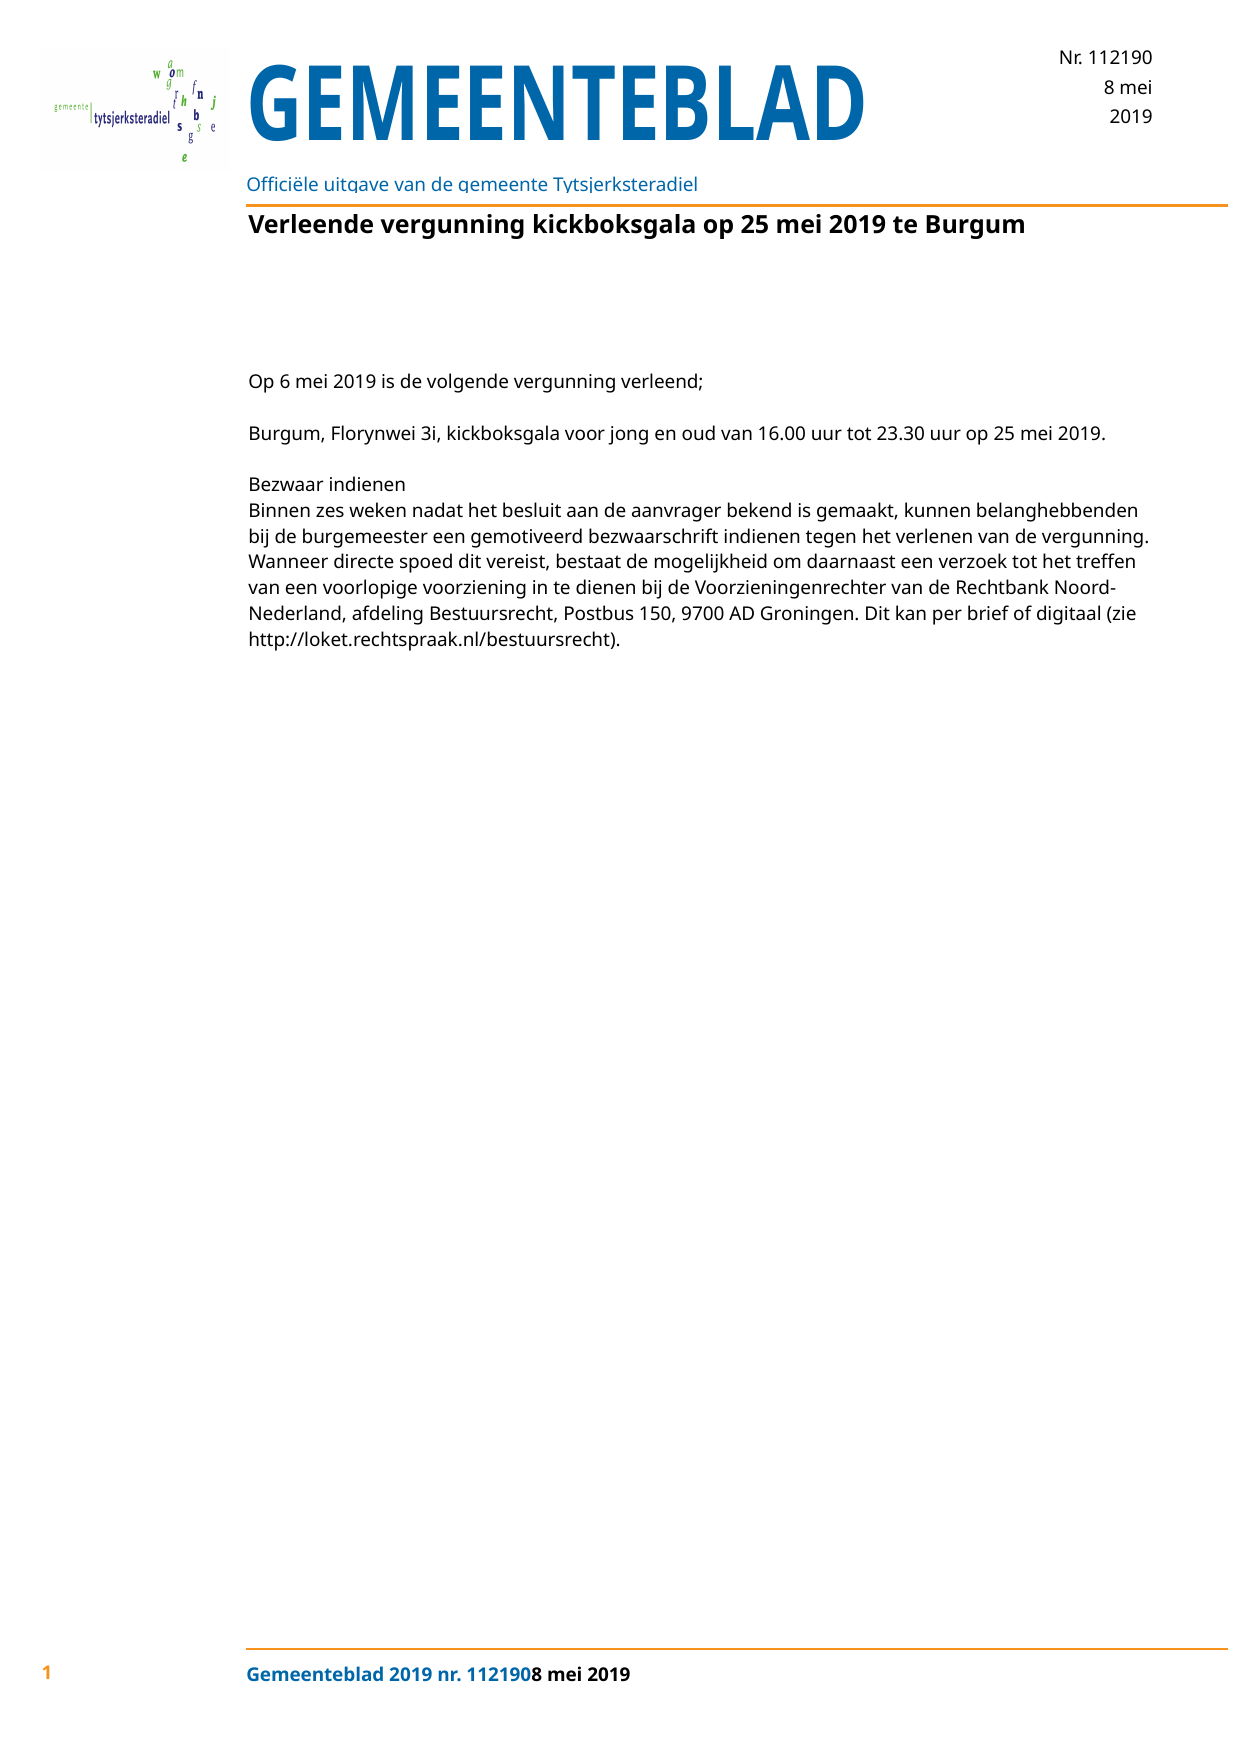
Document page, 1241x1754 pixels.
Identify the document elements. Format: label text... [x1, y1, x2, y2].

picture [41, 47, 231, 172]
text Verleende vergunning kickboksgala op 25 mei 2019 te Burgum [248, 207, 1152, 241]
text Bezwaar indienen [248, 471, 1152, 497]
text Op 6 mei 2019 is de volgende vergunning verleend; [248, 368, 1152, 394]
text Binnen zes weken nadat het besluit aan de aanvrager bekend is gemaakt, kunnen belanghebbenden bij de burgemeester een gemotiveerd bezwaarschrift indienen tegen het verlenen van de vergunning. Wanneer directe spoed dit vereist, bestaat de mogelijkheid om daarnaast een verzoek tot het treffen van een voorlopige voorziening in te dienen bij de Voorzieningenrechter van de Rechtbank Noord-Nederland, afdeling Bestuursrecht, Postbus 150, 9700 AD Groningen. Dit kan per brief of digitaal (zie http://loket.rechtspraak.nl/bestuursrecht). [248, 497, 1152, 652]
text Burgum, Florynwei 3i, kickboksgala voor jong en oud van 16.00 uur tot 23.30 uur op 25 mei 2019. [248, 420, 1152, 446]
